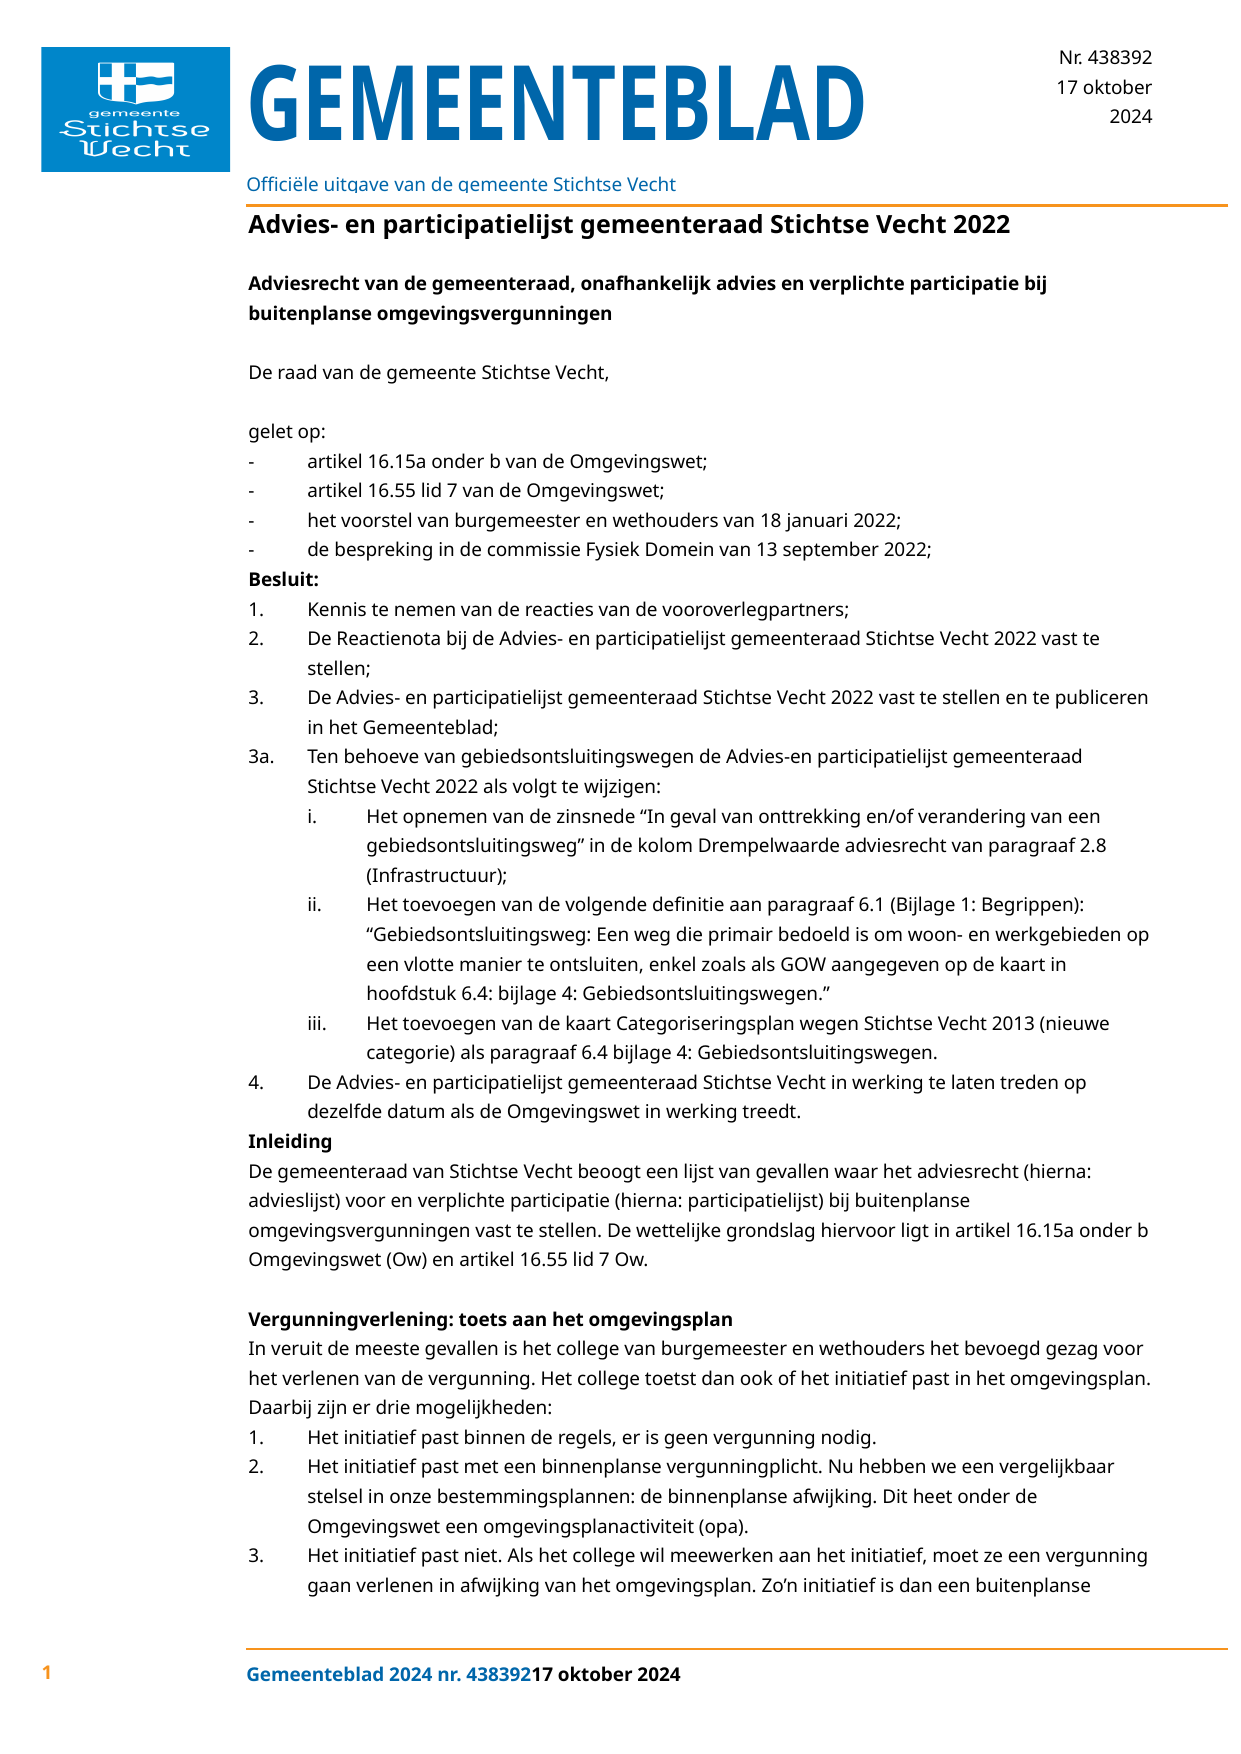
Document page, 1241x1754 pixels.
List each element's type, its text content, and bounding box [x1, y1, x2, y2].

picture [137, 63, 174, 103]
list Het initiatief past binnen de regels, er is geen vergunning nodig. [248, 1424, 1152, 1450]
list Het toevoegen van de kaart Categoriseringsplan wegen Stichtse Vecht 2013 (nieuwe categorie) als paragraaf 6.4 bijlage 4: Gebiedsontsluitingswegen. [307, 1010, 1152, 1065]
picture [99, 63, 135, 101]
list Het initiatief past niet. Als het college wil meewerken aan het initiatief, moet ze een vergunning gaan verlenen in afwijking van het omgevingsplan. Zo’n initiatief is dan een buitenplanse [248, 1542, 1152, 1598]
list artikel 16.15a onder b van de Omgevingswet; [248, 448, 1152, 473]
list de bespreking in de commissie Fysiek Domein van 13 september 2022; [248, 537, 1152, 562]
text Adviesrecht van de gemeenteraad, onafhankelijk advies en verplichte participatie bij buitenplanse omgevingsvergunningen [248, 270, 1152, 326]
text In veruit de meeste gevallen is het college van burgemeester en wethouders het bevoegd gezag voor het verlenen van de vergunning. Het college toetst dan ook of het initiatief past in het omgevingsplan. Daarbij zijn er drie mogelijkheden: [248, 1335, 1152, 1420]
list Het initiatief past met een binnenplanse vergunningplicht. Nu hebben we een vergelijkbaar stelsel in onze bestemmingsplannen: de binnenplanse afwijking. Dit heet onder de Omgevingswet een omgevingsplanactiviteit (opa). [248, 1454, 1152, 1538]
text Advies- en participatielijst gemeenteraad Stichtse Vecht 2022 [248, 207, 1152, 241]
list De Advies- en participatielijst gemeenteraad Stichtse Vecht in werking te laten treden op dezelfde datum als de Omgevingswet in werking treedt. [248, 1069, 1152, 1124]
text gelet op: [248, 418, 1152, 444]
text De gemeenteraad van Stichtse Vecht beoogt een lijst van gevallen waar het adviesrecht (hierna: advieslijst) voor en verplichte participatie (hierna: participatielijst) bij buitenplanse omgevingsvergunningen vast te stellen. De wettelijke grondslag hiervoor ligt in artikel 16.15a onder b Omgevingswet (Ow) en artikel 16.55 lid 7 Ow. [248, 1158, 1152, 1272]
list Het toevoegen van de volgende definitie aan paragraaf 6.1 (Bijlage 1: Begrippen): “Gebiedsontsluitingsweg: Een weg die primair bedoeld is om woon- en werkgebieden op een vlotte manier te ontsluiten, enkel zoals als GOW aangegeven op de kaart in hoofdstuk 6.4: bijlage 4: Gebiedsontsluitingswegen.” [307, 892, 1152, 1006]
text De raad van de gemeente Stichtse Vecht, [248, 359, 1152, 385]
list Kennis te nemen van de reacties van de vooroverlegpartners; [248, 596, 1152, 621]
list het voorstel van burgemeester en wethouders van 18 januari 2022; [248, 507, 1152, 533]
text Besluit: [248, 566, 1152, 592]
list Ten behoeve van gebiedsontsluitingswegen de Advies-en participatielijst gemeenteraad Stichtse Vecht 2022 als volgt te wijzigen: [248, 744, 1152, 799]
text Vergunningverlening: toets aan het omgevingsplan [248, 1306, 1152, 1331]
text Inleiding [248, 1128, 1152, 1154]
list artikel 16.55 lid 7 van de Omgevingswet; [248, 477, 1152, 503]
list Het opnemen van de zinsnede “In geval van onttrekking en/of verandering van een gebiedsontsluitingsweg” in de kolom Drempelwaarde adviesrecht van paragraaf 2.8 (Infrastructuur); [307, 803, 1152, 888]
list De Reactienota bij de Advies- en participatielijst gemeenteraad Stichtse Vecht 2022 vast te stellen; [248, 625, 1152, 681]
list De Advies- en participatielijst gemeenteraad Stichtse Vecht 2022 vast te stellen en te publiceren in het Gemeenteblad; [248, 684, 1152, 740]
